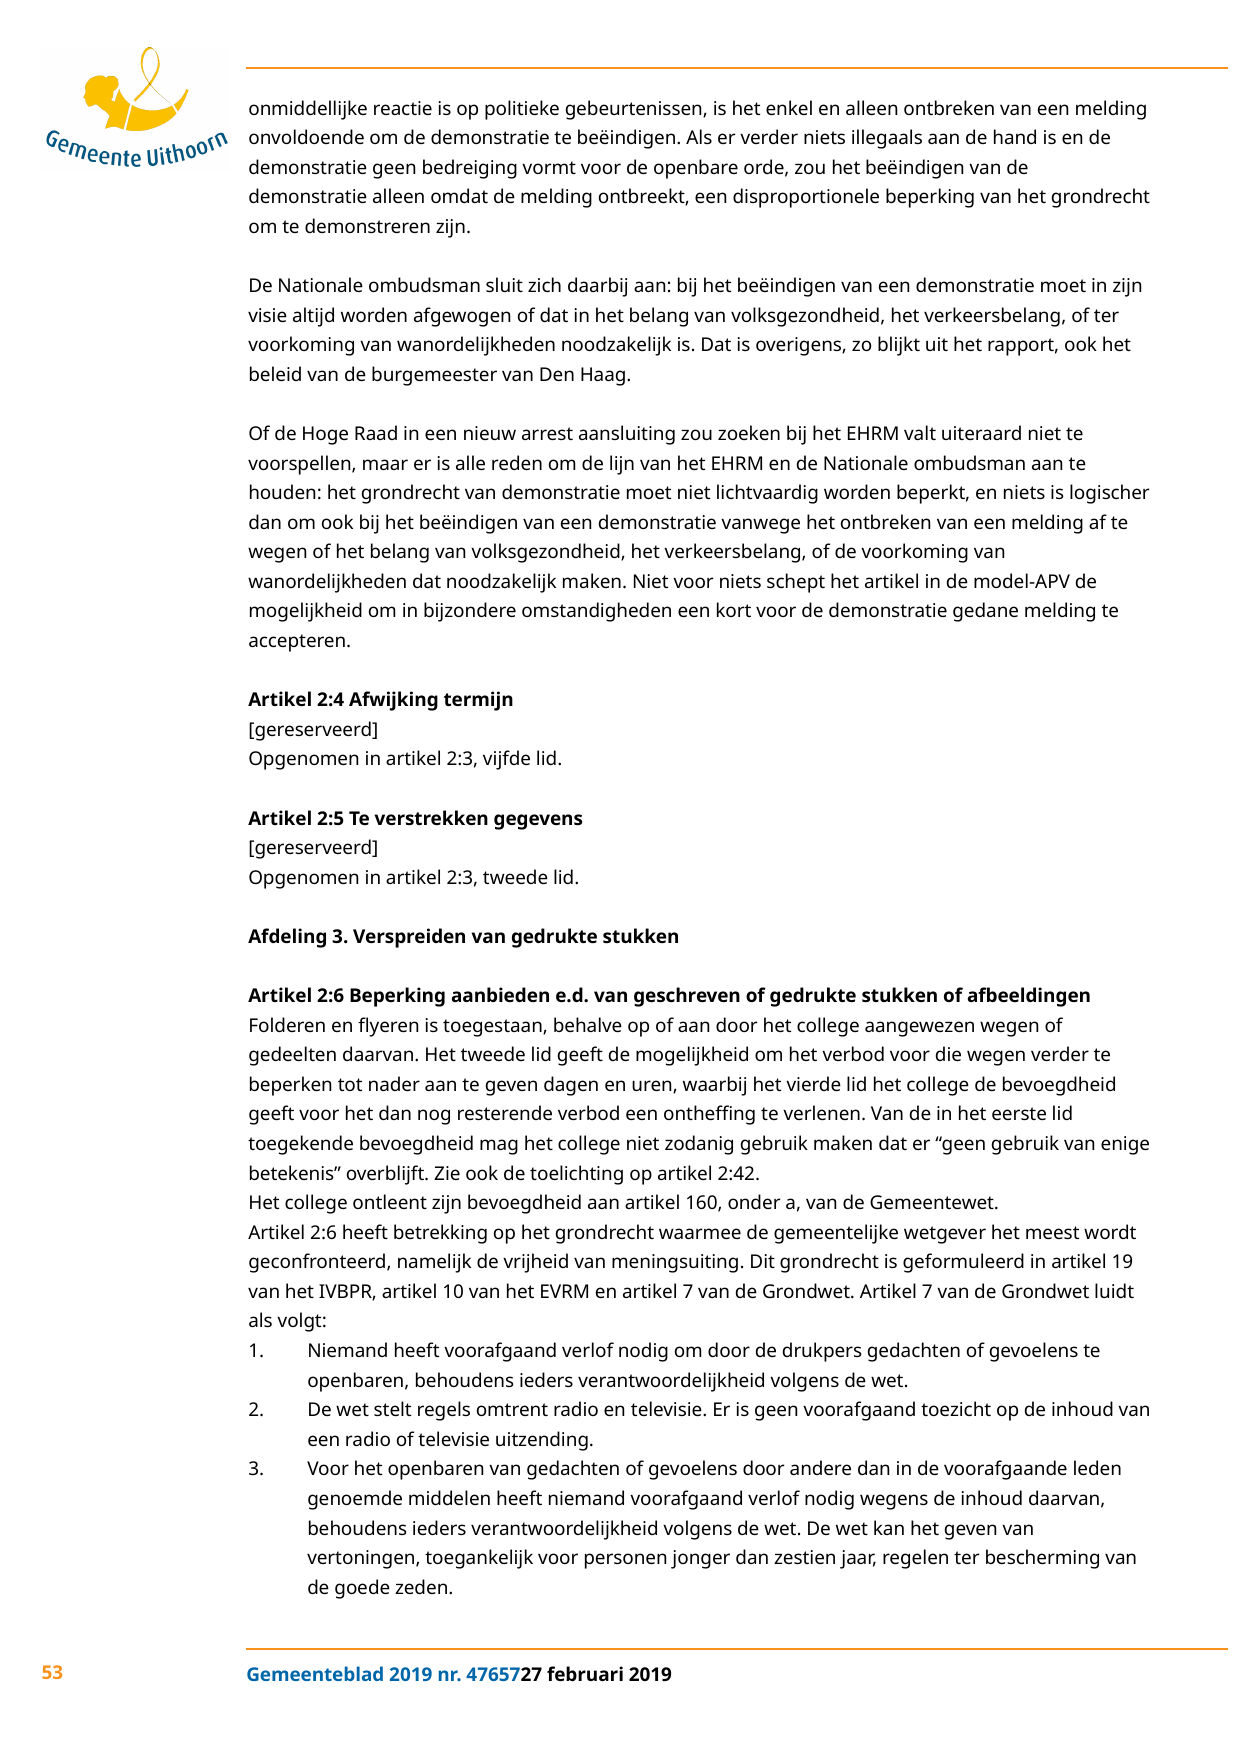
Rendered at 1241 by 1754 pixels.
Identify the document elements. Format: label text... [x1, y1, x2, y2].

text Afdeling 3. Verspreiden van gedrukte stukken [248, 923, 1152, 949]
text Artikel 2:5 Te verstrekken gegevens [248, 805, 1152, 831]
text Het college ontleent zijn bevoegdheid aan artikel 160, onder a, van de Gemeentewet. [248, 1189, 1152, 1215]
text Folderen en flyeren is toegestaan, behalve op of aan door het college aangewezen wegen of gedeelten daarvan. Het tweede lid geeft de mogelijkheid om het verbod voor die wegen verder te beperken tot nader aan te geven dagen en uren, waarbij het vierde lid het college de bevoegdheid geeft voor het dan nog resterende verbod een ontheffing te verlenen. Van de in het eerste lid toegekende bevoegdheid mag het college niet zodanig gebruik maken dat er “geen gebruik van enige betekenis” overblijft. Zie ook de toelichting op artikel 2:42. [248, 1012, 1152, 1186]
text Opgenomen in artikel 2:3, tweede lid. [248, 864, 1152, 890]
picture [41, 47, 231, 172]
text Opgenomen in artikel 2:3, vijfde lid. [248, 746, 1152, 771]
text [gereserveerd] [248, 716, 1152, 742]
text Artikel 2:6 Beperking aanbieden e.d. van geschreven of gedrukte stukken of afbeeldingen [248, 982, 1152, 1008]
list Niemand heeft voorafgaand verlof nodig om door de drukpers gedachten of gevoelens te openbaren, behoudens ieders verantwoordelijkheid volgens de wet. [248, 1337, 1152, 1393]
text Artikel 2:4 Afwijking termijn [248, 686, 1152, 712]
text onmiddellijke reactie is op politieke gebeurtenissen, is het enkel en alleen ontbreken van een melding onvoldoende om de demonstratie te beëindigen. Als er verder niets illegaals aan de hand is en de demonstratie geen bedreiging vormt voor de openbare orde, zou het beëindigen van de demonstratie alleen omdat de melding ontbreekt, een disproportionele beperking van het grondrecht om te demonstreren zijn. [248, 95, 1152, 239]
list De wet stelt regels omtrent radio en televisie. Er is geen voorafgaand toezicht op de inhoud van een radio of televisie uitzending. [248, 1396, 1152, 1452]
list Voor het openbaren van gedachten of gevoelens door andere dan in de voorafgaande leden genoemde middelen heeft niemand voorafgaand verlof nodig wegens de inhoud daarvan, behoudens ieders verantwoordelijkheid volgens de wet. De wet kan het geven van vertoningen, toegankelijk voor personen jonger dan zestien jaar, regelen ter bescherming van de goede zeden. [248, 1456, 1152, 1600]
text Of de Hoge Raad in een nieuw arrest aansluiting zou zoeken bij het EHRM valt uiteraard niet te voorspellen, maar er is alle reden om de lijn van het EHRM en de Nationale ombudsman aan te houden: het grondrecht van demonstratie moet niet lichtvaardig worden beperkt, en niets is logischer dan om ook bij het beëindigen van een demonstratie vanwege het ontbreken van een melding af te wegen of het belang van volksgezondheid, het verkeersbelang, of de voorkoming van wanordelijkheden dat noodzakelijk maken. Niet voor niets schept het artikel in de model-APV de mogelijkheid om in bijzondere omstandigheden een kort voor de demonstratie gedane melding te accepteren. [248, 420, 1152, 653]
text De Nationale ombudsman sluit zich daarbij aan: bij het beëindigen van een demonstratie moet in zijn visie altijd worden afgewogen of dat in het belang van volksgezondheid, het verkeersbelang, of ter voorkoming van wanordelijkheden noodzakelijk is. Dat is overigens, zo blijkt uit het rapport, ook het beleid van de burgemeester van Den Haag. [248, 272, 1152, 387]
text Artikel 2:6 heeft betrekking op het grondrecht waarmee de gemeentelijke wetgever het meest wordt geconfronteerd, namelijk de vrijheid van meningsuiting. Dit grondrecht is geformuleerd in artikel 19 van het IVBPR, artikel 10 van het EVRM en artikel 7 van de Grondwet. Artikel 7 van de Grondwet luidt als volgt: [248, 1219, 1152, 1333]
text [gereserveerd] [248, 834, 1152, 860]
